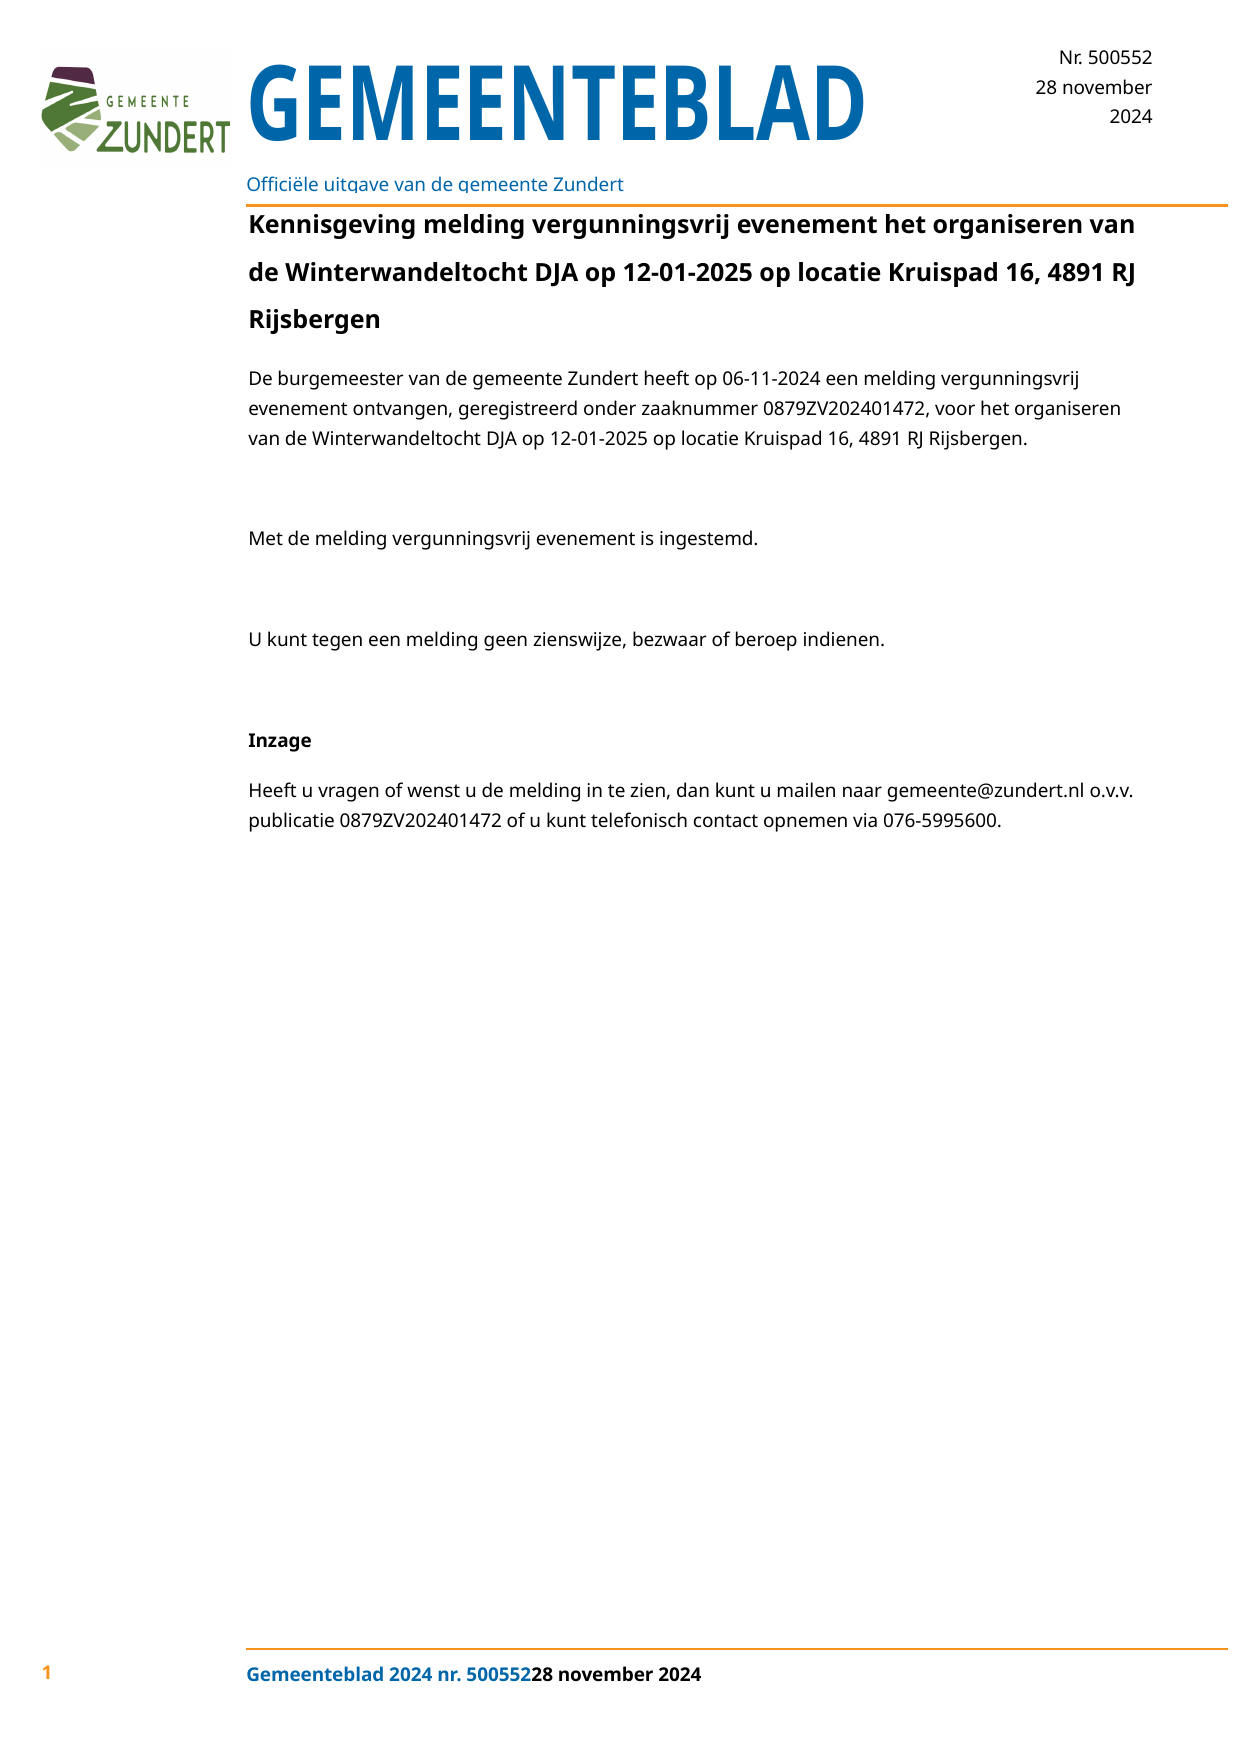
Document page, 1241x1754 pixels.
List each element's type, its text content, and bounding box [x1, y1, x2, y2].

text De burgemeester van de gemeente Zundert heeft op 06-11-2024 een melding vergunningsvrij evenement ontvangen, geregistreerd onder zaaknummer 0879ZV202401472, voor het organiseren van de Winterwandeltocht DJA op 12-01-2025 op locatie Kruispad 16, 4891 RJ Rijsbergen. [248, 366, 1152, 450]
text Met de melding vergunningsvrij evenement is ingestemd. [248, 526, 1152, 551]
text U kunt tegen een melding geen zienswijze, bezwaar of beroep indienen. [248, 626, 1152, 652]
text Kennisgeving melding vergunningsvrij evenement het organiseren van de Winterwandeltocht DJA op 12-01-2025 op locatie Kruispad 16, 4891 RJ Rijsbergen [248, 207, 1152, 336]
text Inzage [248, 727, 1152, 753]
text Heeft u vragen of wenst u de melding in te zien, dan kunt u mailen naar gemeente@zundert.nl o.v.v. publicatie 0879ZV202401472 of u kunt telefonisch contact opnemen via 076-5995600. [248, 778, 1152, 833]
picture [41, 47, 231, 172]
